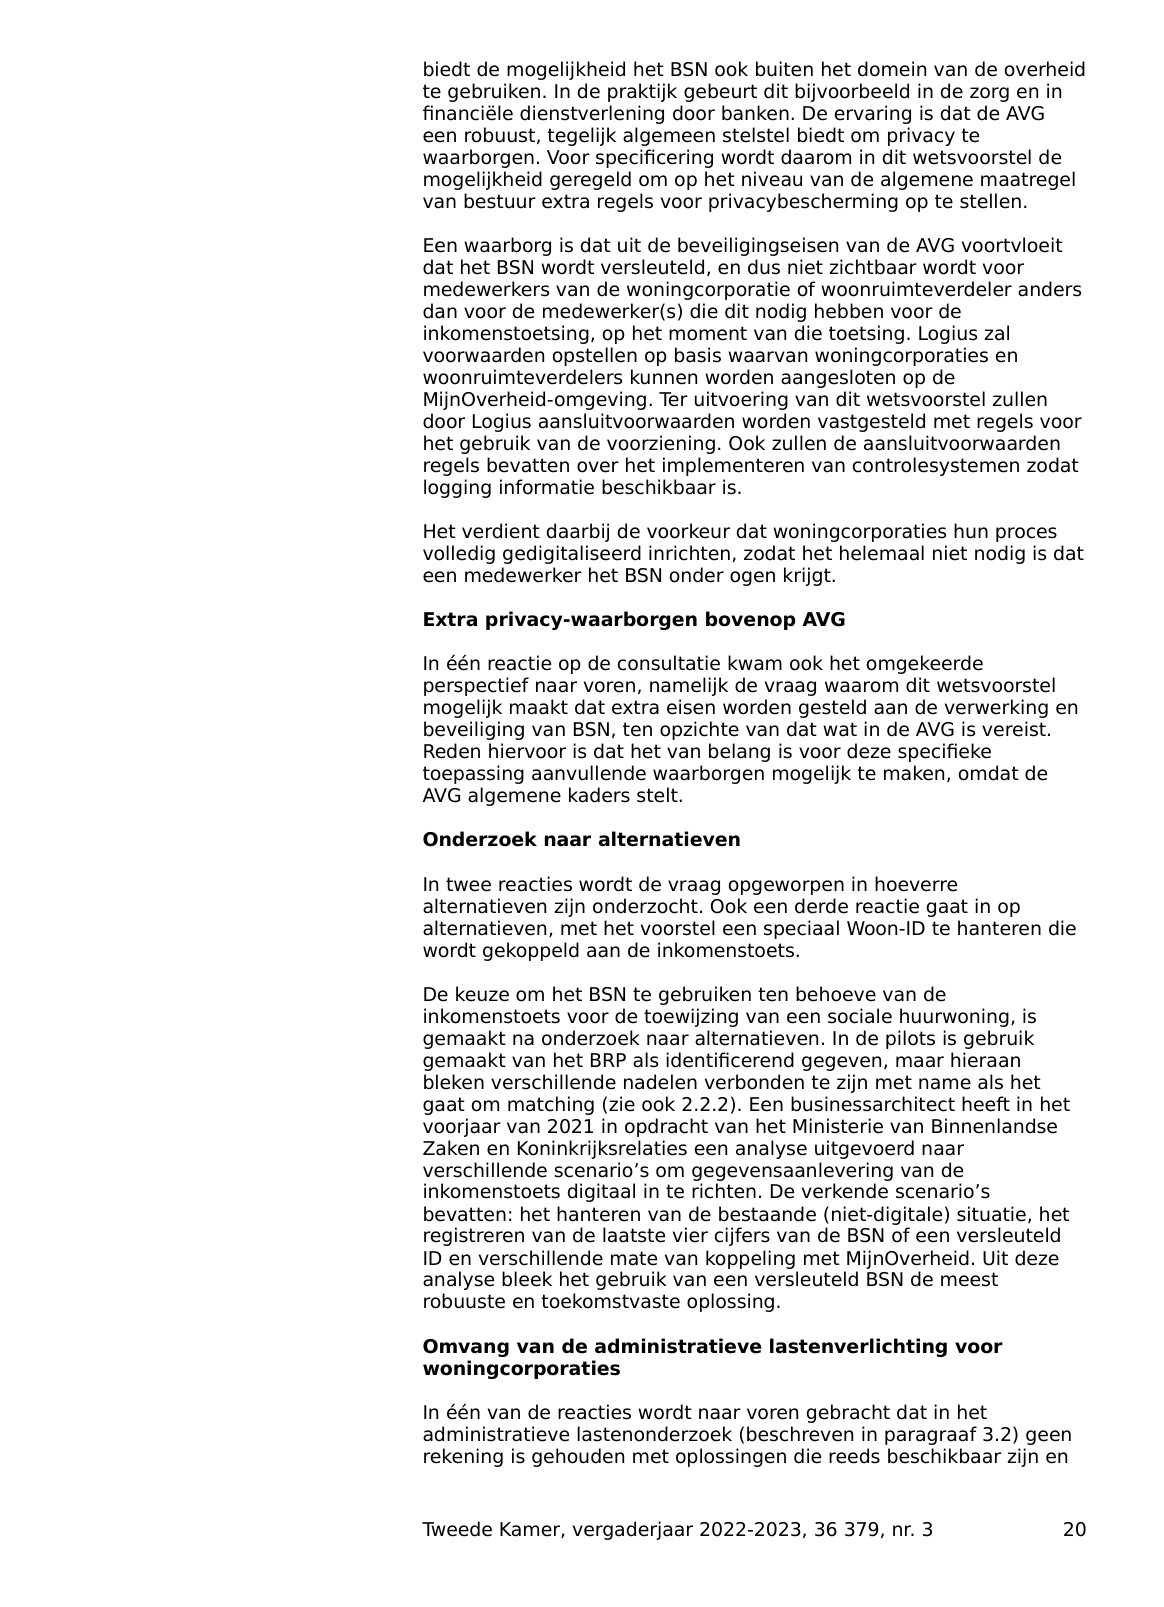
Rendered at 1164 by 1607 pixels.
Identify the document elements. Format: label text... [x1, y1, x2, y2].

subtitle Extra privacy-waarborgen bovenop AVG [422, 609, 1087, 631]
subtitle Onderzoek naar alternatieven [422, 829, 1087, 851]
text Een waarborg is dat uit de beveiligingseisen van de AVG voortvloeit dat het BSN wordt versleuteld, en dus niet zichtbaar wordt voor medewerkers van de woningcorporatie of woonruimteverdeler anders dan voor de medewerker(s) die dit nodig hebben voor de inkomenstoetsing, op het moment van die toetsing. Logius zal voorwaarden opstellen op basis waarvan woningcorporaties en woonruimteverdelers kunnen worden aangesloten op de MijnOverheid-omgeving. Ter uitvoering van dit wetsvoorstel zullen door Logius aansluitvoorwaarden worden vastgesteld met regels voor het gebruik van de voorziening. Ook zullen de aansluitvoorwaarden regels bevatten over het implementeren van controlesystemen zodat logging informatie beschikbaar is. [422, 235, 1087, 499]
text De keuze om het BSN te gebruiken ten behoeve van de inkomenstoets voor de toewijzing van een sociale huurwoning, is gemaakt na onderzoek naar alternatieven. In de pilots is gebruik gemaakt van het BRP als identificerend gegeven, maar hieraan bleken verschillende nadelen verbonden te zijn met name als het gaat om matching (zie ook 2.2.2). Een businessarchitect heeft in het voorjaar van 2021 in opdracht van het Ministerie van Binnenlandse Zaken en Koninkrijksrelaties een analyse uitgevoerd naar verschillende scenario’s om gegevensaanlevering van de inkomenstoets digitaal in te richten. De verkende scenario’s bevatten: het hanteren van de bestaande (niet-digitale) situatie, het registreren van de laatste vier cijfers van de BSN of een versleuteld ID en verschillende mate van koppeling met MijnOverheid. Uit deze analyse bleek het gebruik van een versleuteld BSN de meest robuuste en toekomstvaste oplossing. [422, 984, 1087, 1313]
text Het verdient daarbij de voorkeur dat woningcorporaties hun proces volledig gedigitaliseerd inrichten, zodat het helemaal niet nodig is dat een medewerker het BSN onder ogen krijgt. [422, 521, 1087, 587]
text biedt de mogelijkheid het BSN ook buiten het domein van de overheid te gebruiken. In de praktijk gebeurt dit bijvoorbeeld in de zorg en in financiële dienstverlening door banken. De ervaring is dat de AVG een robuust, tegelijk algemeen stelstel biedt om privacy te waarborgen. Voor specificering wordt daarom in dit wetsvoorstel de mogelijkheid geregeld om op het niveau van de algemene maatregel van bestuur extra regels voor privacybescherming op te stellen. [422, 59, 1087, 213]
text In één reactie op de consultatie kwam ook het omgekeerde perspectief naar voren, namelijk de vraag waarom dit wetsvoorstel mogelijk maakt dat extra eisen worden gesteld aan de verwerking en beveiliging van BSN, ten opzichte van dat wat in de AVG is vereist. Reden hiervoor is dat het van belang is voor deze specifieke toepassing aanvullende waarborgen mogelijk te maken, omdat de AVG algemene kaders stelt. [422, 653, 1087, 807]
text In twee reacties wordt de vraag opgeworpen in hoeverre alternatieven zijn onderzocht. Ook een derde reactie gaat in op alternatieven, met het voorstel een speciaal Woon-ID te hanteren die wordt gekoppeld aan de inkomenstoets. [422, 873, 1087, 961]
text In één van de reacties wordt naar voren gebracht dat in het administratieve lastenonderzoek (beschreven in paragraaf 3.2) geen rekening is gehouden met oplossingen die reeds beschikbaar zijn en [422, 1402, 1087, 1468]
subtitle Omvang van de administratieve lastenverlichting voor woningcorporaties [422, 1336, 1087, 1379]
